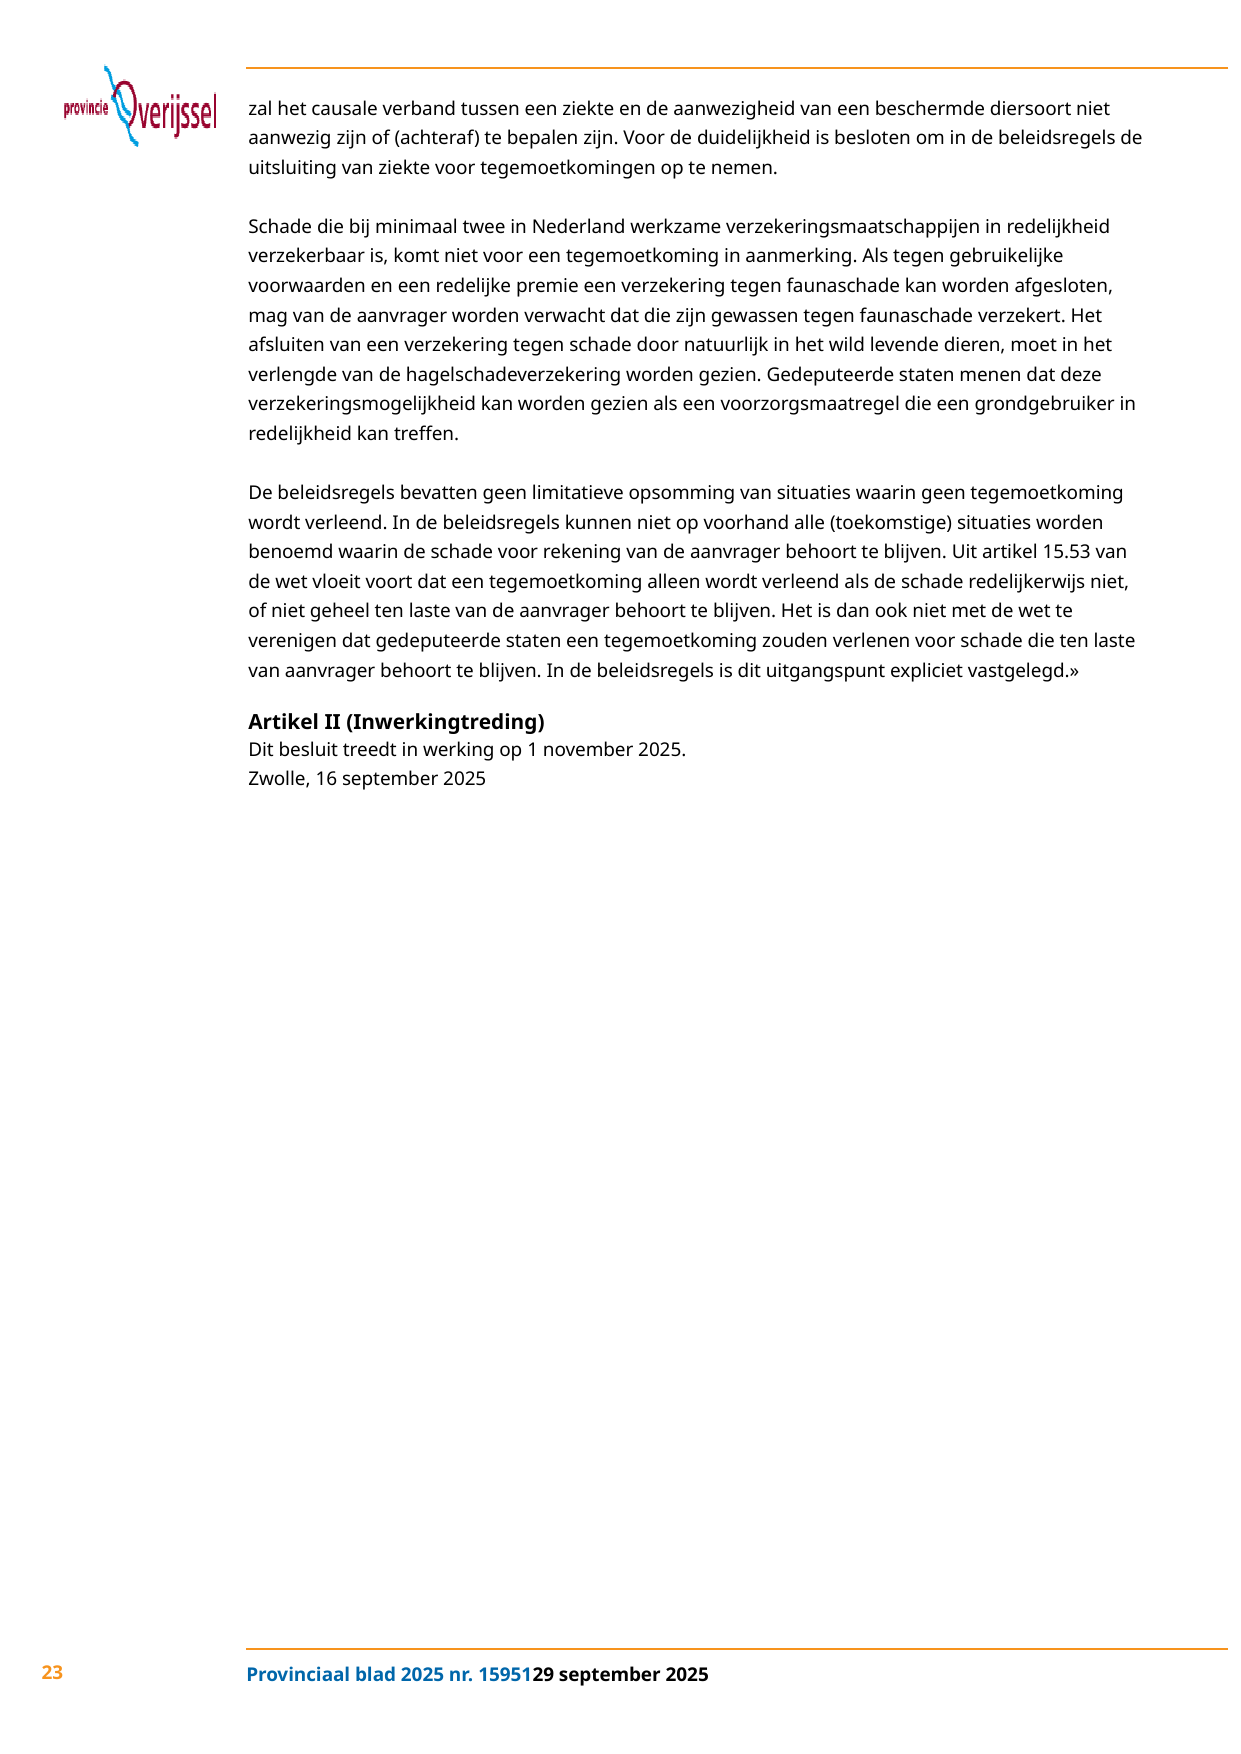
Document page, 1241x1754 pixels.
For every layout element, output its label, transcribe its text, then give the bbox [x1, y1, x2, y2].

text Dit besluit treedt in werking op 1 november 2025. [248, 736, 1152, 761]
text zal het causale verband tussen een ziekte en de aanwezigheid van een beschermde diersoort niet aanwezig zijn of (achteraf) te bepalen zijn. Voor de duidelijkheid is besloten om in de beleidsregels de uitsluiting van ziekte voor tegemoetkomingen op te nemen. [248, 95, 1152, 180]
text Zwolle, 16 september 2025 [248, 765, 1152, 791]
picture [41, 47, 231, 172]
text De beleidsregels bevatten geen limitatieve opsomming van situaties waarin geen tegemoetkoming wordt verleend. In de beleidsregels kunnen niet op voorhand alle (toekomstige) situaties worden benoemd waarin de schade voor rekening van de aanvrager behoort te blijven. Uit artikel 15.53 van de wet vloeit voort dat een tegemoetkoming alleen wordt verleend als de schade redelijkerwijs niet, of niet geheel ten laste van de aanvrager behoort te blijven. Het is dan ook niet met de wet te verenigen dat gedeputeerde staten een tegemoetkoming zouden verlenen voor schade die ten laste van aanvrager behoort te blijven. In de beleidsregels is dit uitgangspunt expliciet vastgelegd.» [248, 479, 1152, 683]
text Artikel II (Inwerkingtreding) [248, 707, 1152, 736]
text Schade die bij minimaal twee in Nederland werkzame verzekeringsmaatschappijen in redelijkheid verzekerbaar is, komt niet voor een tegemoetkoming in aanmerking. Als tegen gebruikelijke voorwaarden en een redelijke premie een verzekering tegen faunaschade kan worden afgesloten, mag van de aanvrager worden verwacht dat die zijn gewassen tegen faunaschade verzekert. Het afsluiten van een verzekering tegen schade door natuurlijk in het wild levende dieren, moet in het verlengde van de hagelschadeverzekering worden gezien. Gedeputeerde staten menen dat deze verzekeringsmogelijkheid kan worden gezien als een voorzorgsmaatregel die een grondgebruiker in redelijkheid kan treffen. [248, 213, 1152, 446]
